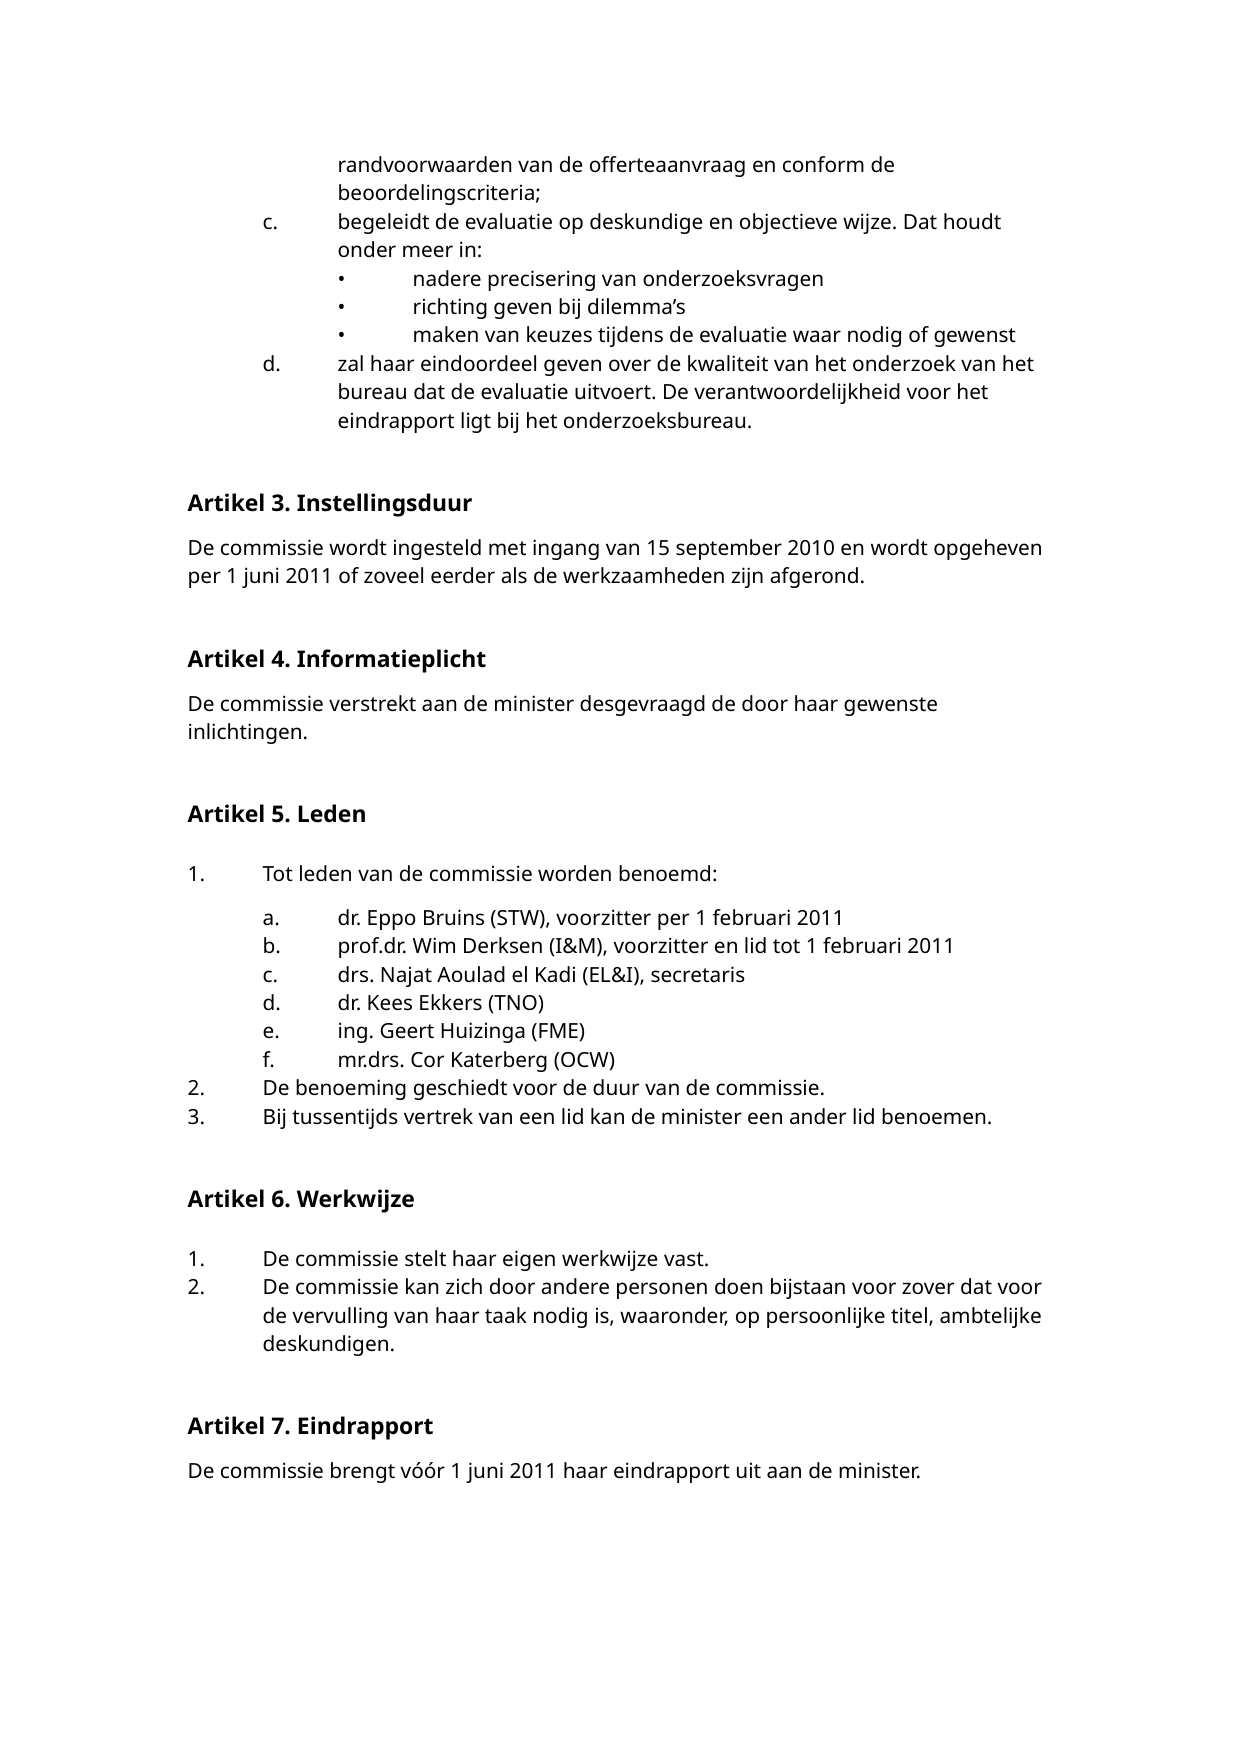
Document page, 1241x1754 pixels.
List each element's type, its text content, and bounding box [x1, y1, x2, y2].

list ing. Geert Huizinga (FME) [262, 1017, 1053, 1045]
list dr. Kees Ekkers (TNO) [262, 988, 1053, 1017]
list begeleidt de evaluatie op deskundige en objectieve wijze. Dat houdt onder meer in: [262, 207, 1053, 264]
list De benoeming geschiedt voor de duur van de commissie. [187, 1073, 1053, 1102]
list mr.drs. Cor Katerberg (OCW) [262, 1045, 1053, 1073]
list De commissie stelt haar eigen werkwijze vast. [187, 1244, 1053, 1272]
list dr. Eppo Bruins (STW), voorzitter per 1 februari 2011 [262, 903, 1053, 931]
list maken van keuzes tijdens de evaluatie waar nodig of gewenst [337, 321, 1053, 349]
list drs. Najat Aoulad el Kadi (EL&I), secretaris [262, 960, 1053, 988]
list randvoorwaarden van de offerteaanvraag en conform de beoordelingscriteria; [262, 150, 1053, 207]
subtitle Artikel 5. Leden [187, 798, 1053, 829]
subtitle Artikel 4. Informatieplicht [187, 642, 1053, 674]
list Tot leden van de commissie worden benoemd: [187, 859, 1053, 888]
subtitle Artikel 7. Eindrapport [187, 1410, 1053, 1442]
list zal haar eindoordeel geven over de kwaliteit van het onderzoek van het bureau dat de evaluatie uitvoert. De verantwoordelijkheid voor het eindrapport ligt bij het onderzoeksbureau. [262, 349, 1053, 434]
list prof.dr. Wim Derksen (I&M), voorzitter en lid tot 1 februari 2011 [262, 931, 1053, 960]
text De commissie wordt ingesteld met ingang van 15 september 2010 en wordt opgeheven per 1 juni 2011 of zoveel eerder als de werkzaamheden zijn afgerond. [187, 533, 1053, 590]
subtitle Artikel 6. Werkwijze [187, 1183, 1053, 1214]
text De commissie brengt vóór 1 juni 2011 haar eindrapport uit aan de minister. [187, 1457, 1053, 1485]
text De commissie verstrekt aan de minister desgevraagd de door haar gewenste inlichtingen. [187, 689, 1053, 746]
list De commissie kan zich door andere personen doen bijstaan voor zover dat voor de vervulling van haar taak nodig is, waaronder, op persoonlijke titel, ambtelijke deskundigen. [187, 1272, 1053, 1358]
subtitle Artikel 3. Instellingsduur [187, 487, 1053, 518]
list Bij tussentijds vertrek van een lid kan de minister een ander lid benoemen. [187, 1102, 1053, 1130]
list nadere precisering van onderzoeksvragen [337, 264, 1053, 292]
list richting geven bij dilemma’s [337, 292, 1053, 321]
